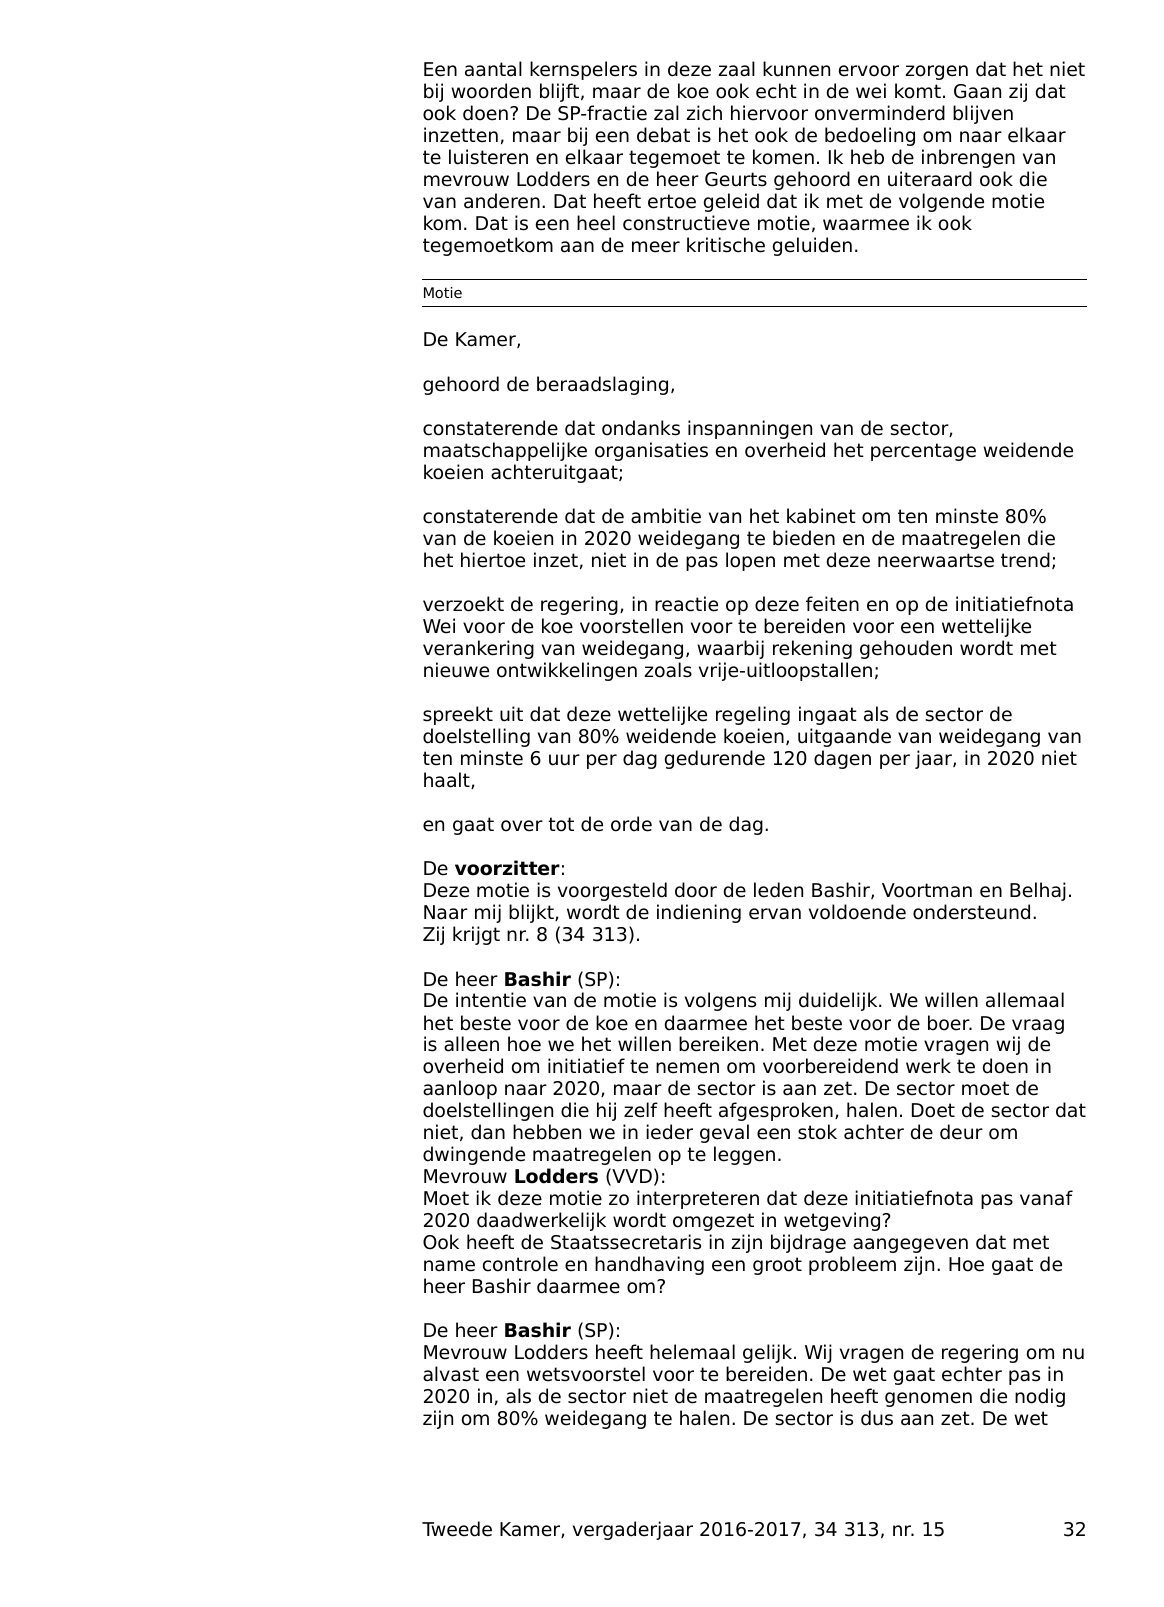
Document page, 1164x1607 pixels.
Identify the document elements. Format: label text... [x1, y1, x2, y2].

text De heer Bashir (SP): [422, 968, 1087, 990]
text De intentie van de motie is volgens mij duidelijk. We willen allemaal het beste voor de koe en daarmee het beste voor de boer. De vraag is alleen hoe we het willen bereiken. Met deze motie vragen wij de overheid om initiatief te nemen om voorbereidend werk te doen in aanloop naar 2020, maar de sector is aan zet. De sector moet de doelstellingen die hij zelf heeft afgesproken, halen. Doet de sector dat niet, dan hebben we in ieder geval een stok achter de deur om dwingende maatregelen op te leggen. [422, 990, 1087, 1166]
text constaterende dat de ambitie van het kabinet om ten minste 80% van de koeien in 2020 weidegang te bieden en de maatregelen die het hiertoe inzet, niet in de pas lopen met deze neerwaartse trend; [422, 506, 1087, 572]
text De Kamer, [422, 329, 1087, 351]
text gehoord de beraadslaging, [422, 373, 1087, 396]
text Zij krijgt nr. 8 (34 313). [422, 924, 1087, 946]
text verzoekt de regering, in reactie op deze feiten en op de initiatiefnota Wei voor de koe voorstellen voor te bereiden voor een wettelijke verankering van weidegang, waarbij rekening gehouden wordt met nieuwe ontwikkelingen zoals vrije-uitloopstallen; [422, 594, 1087, 682]
text De voorzitter: [422, 858, 1087, 880]
text spreekt uit dat deze wettelijke regeling ingaat als de sector de doelstelling van 80% weidende koeien, uitgaande van weidegang van ten minste 6 uur per dag gedurende 120 dagen per jaar, in 2020 niet haalt, [422, 704, 1087, 792]
text Mevrouw Lodders (VVD): [422, 1166, 1087, 1188]
table_header Motie [422, 280, 1087, 306]
text constaterende dat ondanks inspanningen van de sector, maatschappelijke organisaties en overheid het percentage weidende koeien achteruitgaat; [422, 418, 1087, 484]
text Moet ik deze motie zo interpreteren dat deze initiatiefnota pas vanaf 2020 daadwerkelijk wordt omgezet in wetgeving? [422, 1188, 1087, 1232]
text Ook heeft de Staatssecretaris in zijn bijdrage aangegeven dat met name controle en handhaving een groot probleem zijn. Hoe gaat de heer Bashir daarmee om? [422, 1232, 1087, 1298]
text en gaat over tot de orde van de dag. [422, 814, 1087, 836]
text De heer Bashir (SP): [422, 1320, 1087, 1342]
text Deze motie is voorgesteld door de leden Bashir, Voortman en Belhaj. Naar mij blijkt, wordt de indiening ervan voldoende ondersteund. [422, 880, 1087, 924]
text Een aantal kernspelers in deze zaal kunnen ervoor zorgen dat het niet bij woorden blijft, maar de koe ook echt in de wei komt. Gaan zij dat ook doen? De SP-fractie zal zich hiervoor onverminderd blijven inzetten, maar bij een debat is het ook de bedoeling om naar elkaar te luisteren en elkaar tegemoet te komen. Ik heb de inbrengen van mevrouw Lodders en de heer Geurts gehoord en uiteraard ook die van anderen. Dat heeft ertoe geleid dat ik met de volgende motie kom. Dat is een heel constructieve motie, waarmee ik ook tegemoetkom aan de meer kritische geluiden. [422, 59, 1087, 257]
text Mevrouw Lodders heeft helemaal gelijk. Wij vragen de regering om nu alvast een wetsvoorstel voor te bereiden. De wet gaat echter pas in 2020 in, als de sector niet de maatregelen heeft genomen die nodig zijn om 80% weidegang te halen. De sector is dus aan zet. De wet [422, 1342, 1087, 1430]
